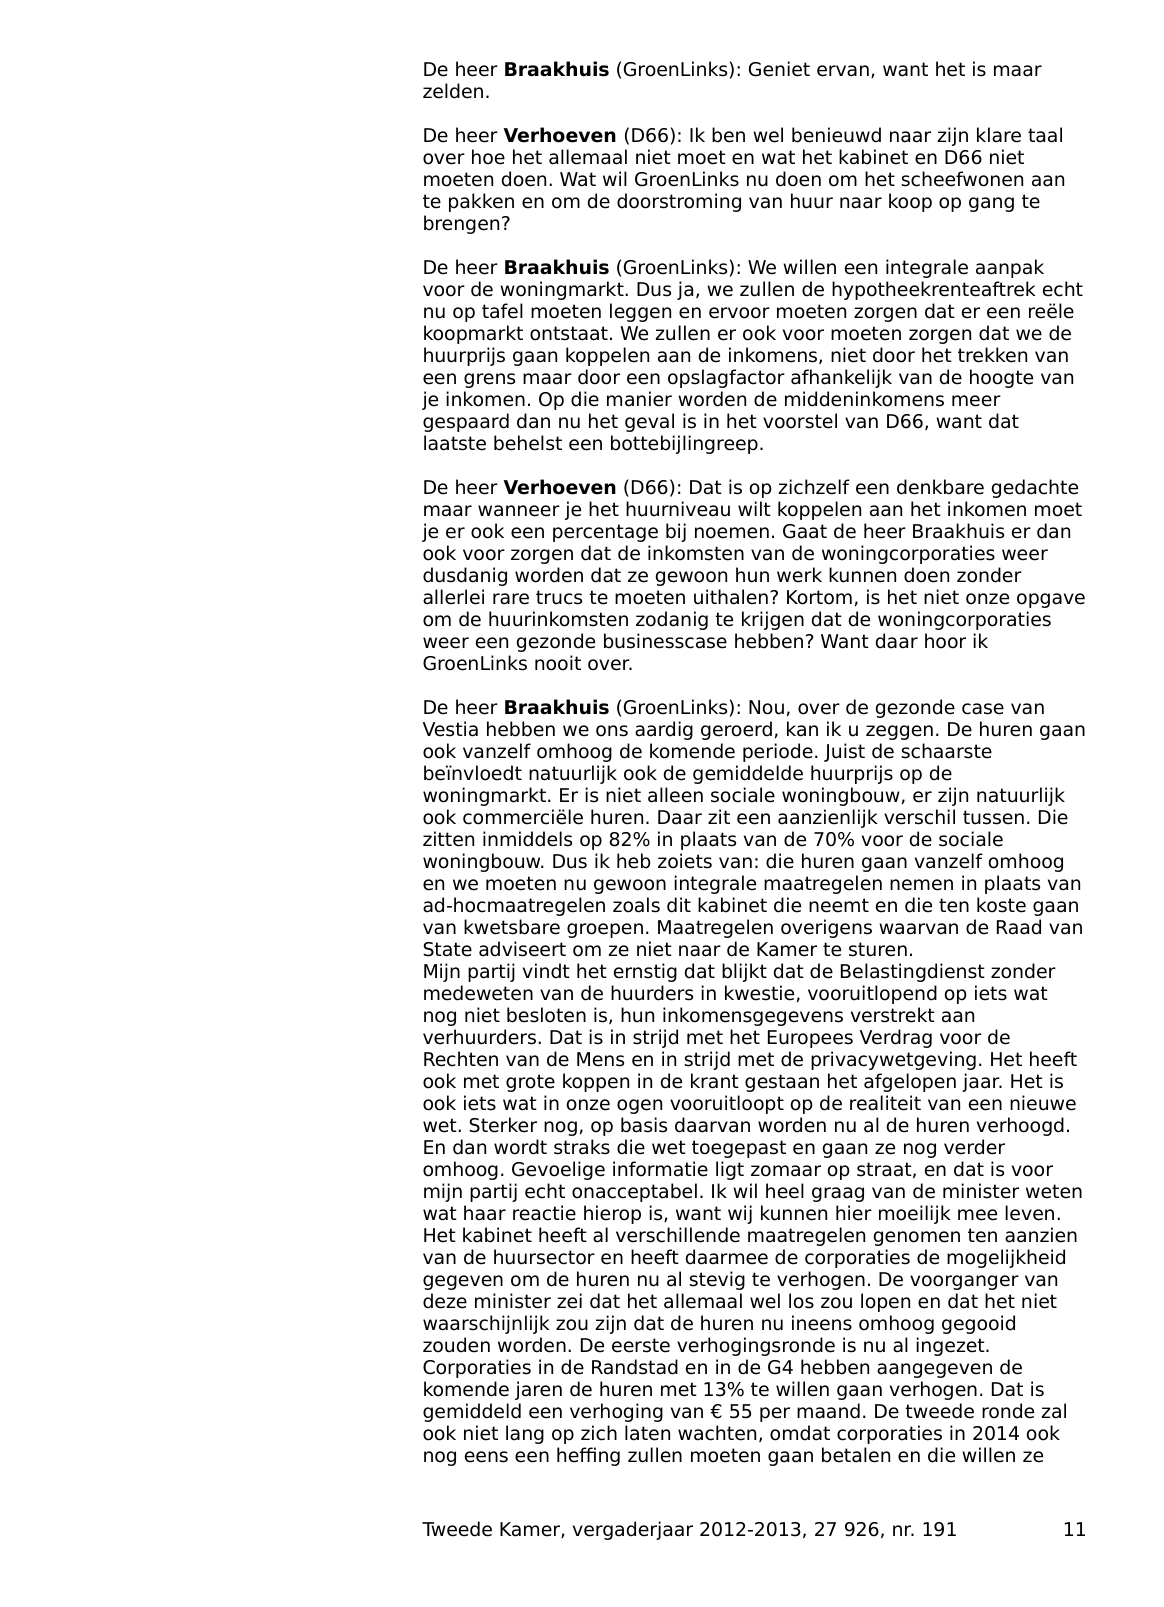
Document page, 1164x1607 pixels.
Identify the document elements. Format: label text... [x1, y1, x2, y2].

text Het kabinet heeft al verschillende maatregelen genomen ten aanzien van de huursector en heeft daarmee de corporaties de mogelijkheid gegeven om de huren nu al stevig te verhogen. De voorganger van deze minister zei dat het allemaal wel los zou lopen en dat het niet waarschijnlijk zou zijn dat de huren nu ineens omhoog gegooid zouden worden. De eerste verhogingsronde is nu al ingezet. Corporaties in de Randstad en in de G4 hebben aangegeven de komende jaren de huren met 13% te willen gaan verhogen. Dat is gemiddeld een verhoging van € 55 per maand. De tweede ronde zal ook niet lang op zich laten wachten, omdat corporaties in 2014 ook nog eens een heffing zullen moeten gaan betalen en die willen ze [422, 1225, 1087, 1467]
text De heer Braakhuis (GroenLinks): We willen een integrale aanpak voor de woningmarkt. Dus ja, we zullen de hypotheekrenteaftrek echt nu op tafel moeten leggen en ervoor moeten zorgen dat er een reële koopmarkt ontstaat. We zullen er ook voor moeten zorgen dat we de huurprijs gaan koppelen aan de inkomens, niet door het trekken van een grens maar door een opslagfactor afhankelijk van de hoogte van je inkomen. Op die manier worden de middeninkomens meer gespaard dan nu het geval is in het voorstel van D66, want dat laatste behelst een bottebijlingreep. [422, 257, 1087, 455]
text De heer Braakhuis (GroenLinks): Nou, over de gezonde case van Vestia hebben we ons aardig geroerd, kan ik u zeggen. De huren gaan ook vanzelf omhoog de komende periode. Juist de schaarste beïnvloedt natuurlijk ook de gemiddelde huurprijs op de woningmarkt. Er is niet alleen sociale woningbouw, er zijn natuurlijk ook commerciële huren. Daar zit een aanzienlijk verschil tussen. Die zitten inmiddels op 82% in plaats van de 70% voor de sociale woningbouw. Dus ik heb zoiets van: die huren gaan vanzelf omhoog en we moeten nu gewoon integrale maatregelen nemen in plaats van ad-hocmaatregelen zoals dit kabinet die neemt en die ten koste gaan van kwetsbare groepen. Maatregelen overigens waarvan de Raad van State adviseert om ze niet naar de Kamer te sturen. [422, 697, 1087, 961]
text De heer Verhoeven (D66): Ik ben wel benieuwd naar zijn klare taal over hoe het allemaal niet moet en wat het kabinet en D66 niet moeten doen. Wat wil GroenLinks nu doen om het scheefwonen aan te pakken en om de doorstroming van huur naar koop op gang te brengen? [422, 125, 1087, 235]
text De heer Verhoeven (D66): Dat is op zichzelf een denkbare gedachte maar wanneer je het huurniveau wilt koppelen aan het inkomen moet je er ook een percentage bij noemen. Gaat de heer Braakhuis er dan ook voor zorgen dat de inkomsten van de woningcorporaties weer dusdanig worden dat ze gewoon hun werk kunnen doen zonder allerlei rare trucs te moeten uithalen? Kortom, is het niet onze opgave om de huurinkomsten zodanig te krijgen dat de woningcorporaties weer een gezonde businesscase hebben? Want daar hoor ik GroenLinks nooit over. [422, 477, 1087, 675]
text Mijn partij vindt het ernstig dat blijkt dat de Belastingdienst zonder medeweten van de huurders in kwestie, vooruitlopend op iets wat nog niet besloten is, hun inkomensgegevens verstrekt aan verhuurders. Dat is in strijd met het Europees Verdrag voor de Rechten van de Mens en in strijd met de privacywetgeving. Het heeft ook met grote koppen in de krant gestaan het afgelopen jaar. Het is ook iets wat in onze ogen vooruitloopt op de realiteit van een nieuwe wet. Sterker nog, op basis daarvan worden nu al de huren verhoogd. En dan wordt straks die wet toegepast en gaan ze nog verder omhoog. Gevoelige informatie ligt zomaar op straat, en dat is voor mijn partij echt onacceptabel. Ik wil heel graag van de minister weten wat haar reactie hierop is, want wij kunnen hier moeilijk mee leven. [422, 961, 1087, 1225]
text De heer Braakhuis (GroenLinks): Geniet ervan, want het is maar zelden. [422, 59, 1087, 103]
